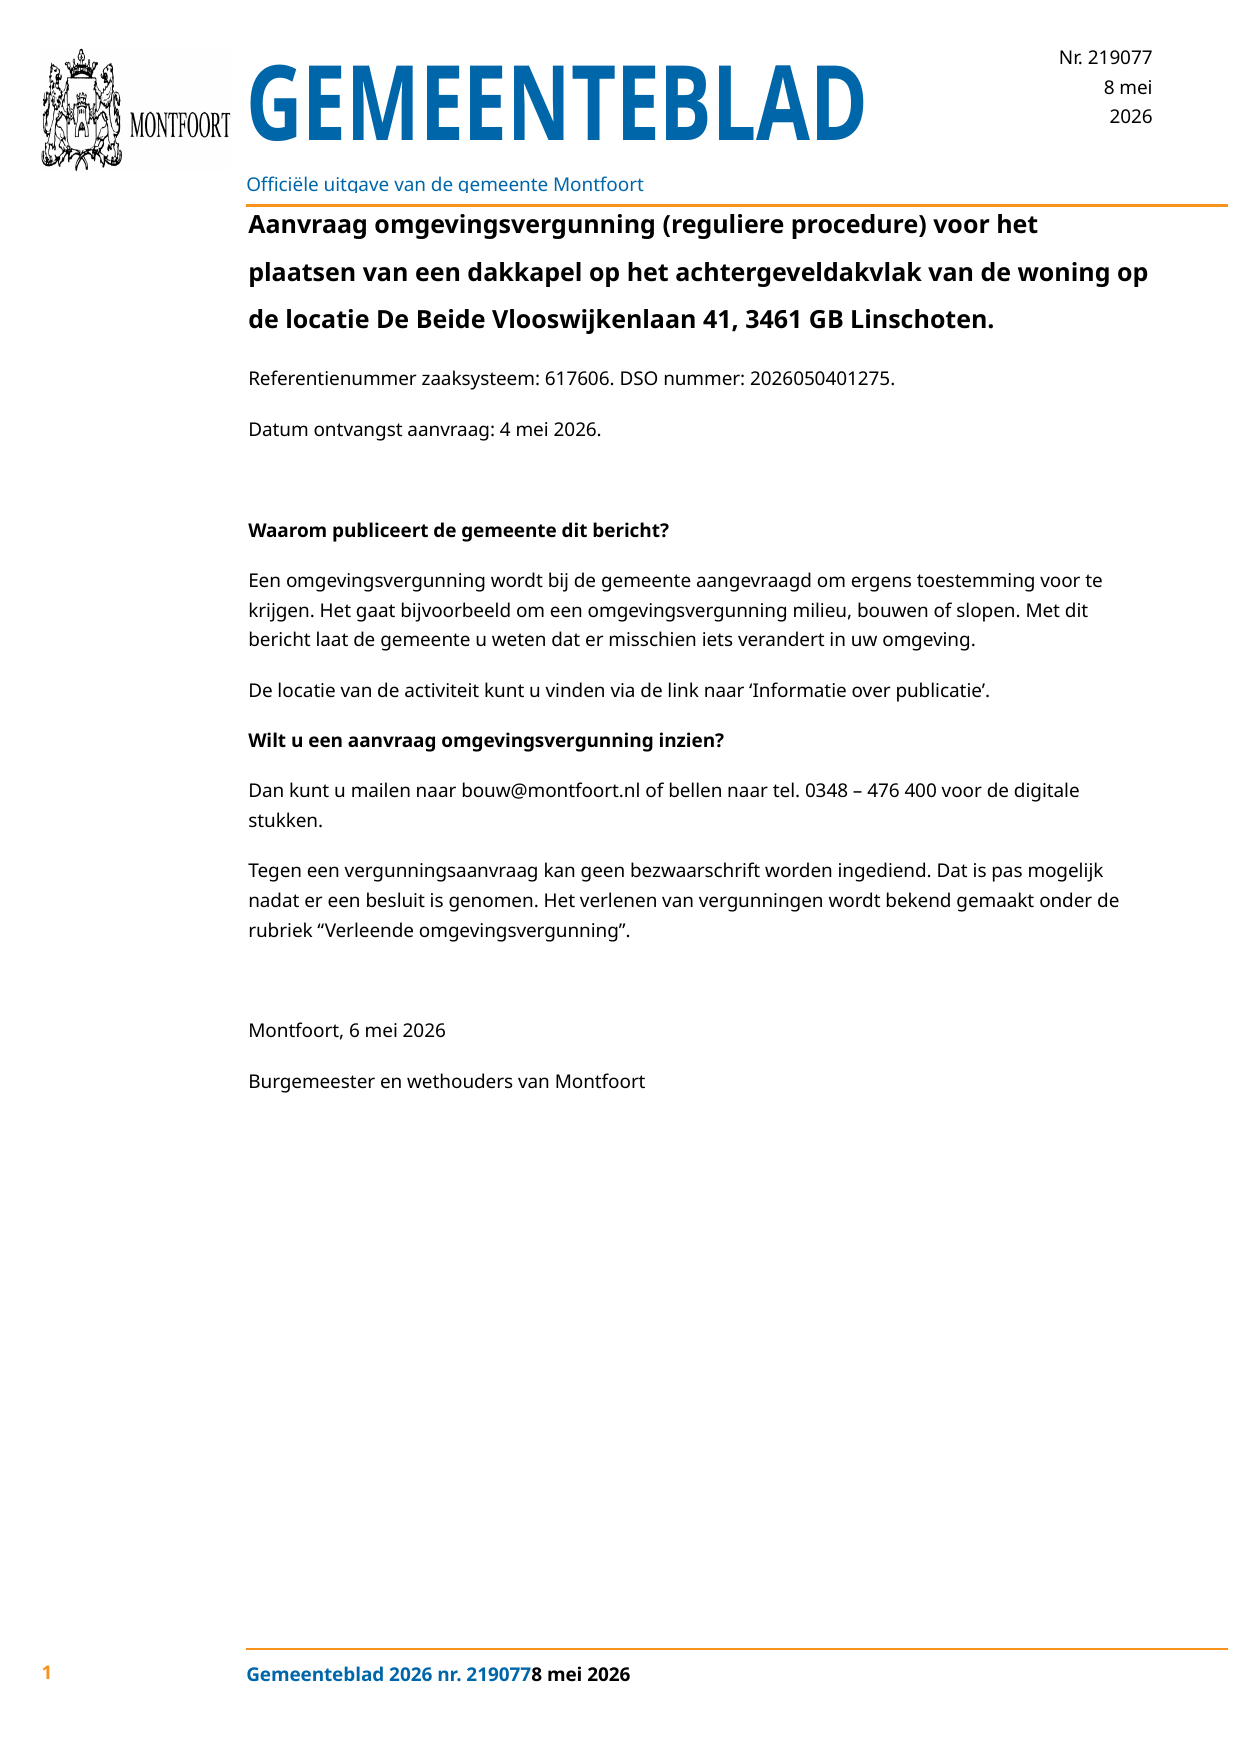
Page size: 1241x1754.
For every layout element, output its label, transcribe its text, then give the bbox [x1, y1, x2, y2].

text Waarom publiceert de gemeente dit bericht? [248, 517, 1152, 542]
text Een omgevingsvergunning wordt bij de gemeente aangevraagd om ergens toestemming voor te krijgen. Het gaat bijvoorbeeld om een omgevingsvergunning milieu, bouwen of slopen. Met dit bericht laat de gemeente u weten dat er misschien iets verandert in uw omgeving. [248, 567, 1152, 652]
text Wilt u een aanvraag omgevingsvergunning inzien? [248, 727, 1152, 753]
text Datum ontvangst aanvraag: 4 mei 2026. [248, 416, 1152, 442]
text Tegen een vergunningsaanvraag kan geen bezwaarschrift worden ingediend. Dat is pas mogelijk nadat er een besluit is genomen. Het verlenen van vergunningen wordt bekend gemaakt onder de rubriek “Verleende omgevingsvergunning”. [248, 858, 1152, 942]
text Burgemeester en wethouders van Montfoort [248, 1068, 1152, 1094]
text De locatie van de activiteit kunt u vinden via de link naar ‘Informatie over publicatie’. [248, 677, 1152, 702]
picture [41, 47, 231, 172]
text Aanvraag omgevingsvergunning (reguliere procedure) voor het plaatsen van een dakkapel op het achtergeveldakvlak van de woning op de locatie De Beide Vlooswijkenlaan 41, 3461 GB Linschoten. [248, 207, 1152, 336]
text Dan kunt u mailen naar bouw@montfoort.nl of bellen naar tel. 0348 – 476 400 voor de digitale stukken. [248, 778, 1152, 833]
text Referentienummer zaaksysteem: 617606. DSO nummer: 2026050401275. [248, 366, 1152, 391]
text Montfoort, 6 mei 2026 [248, 1018, 1152, 1043]
